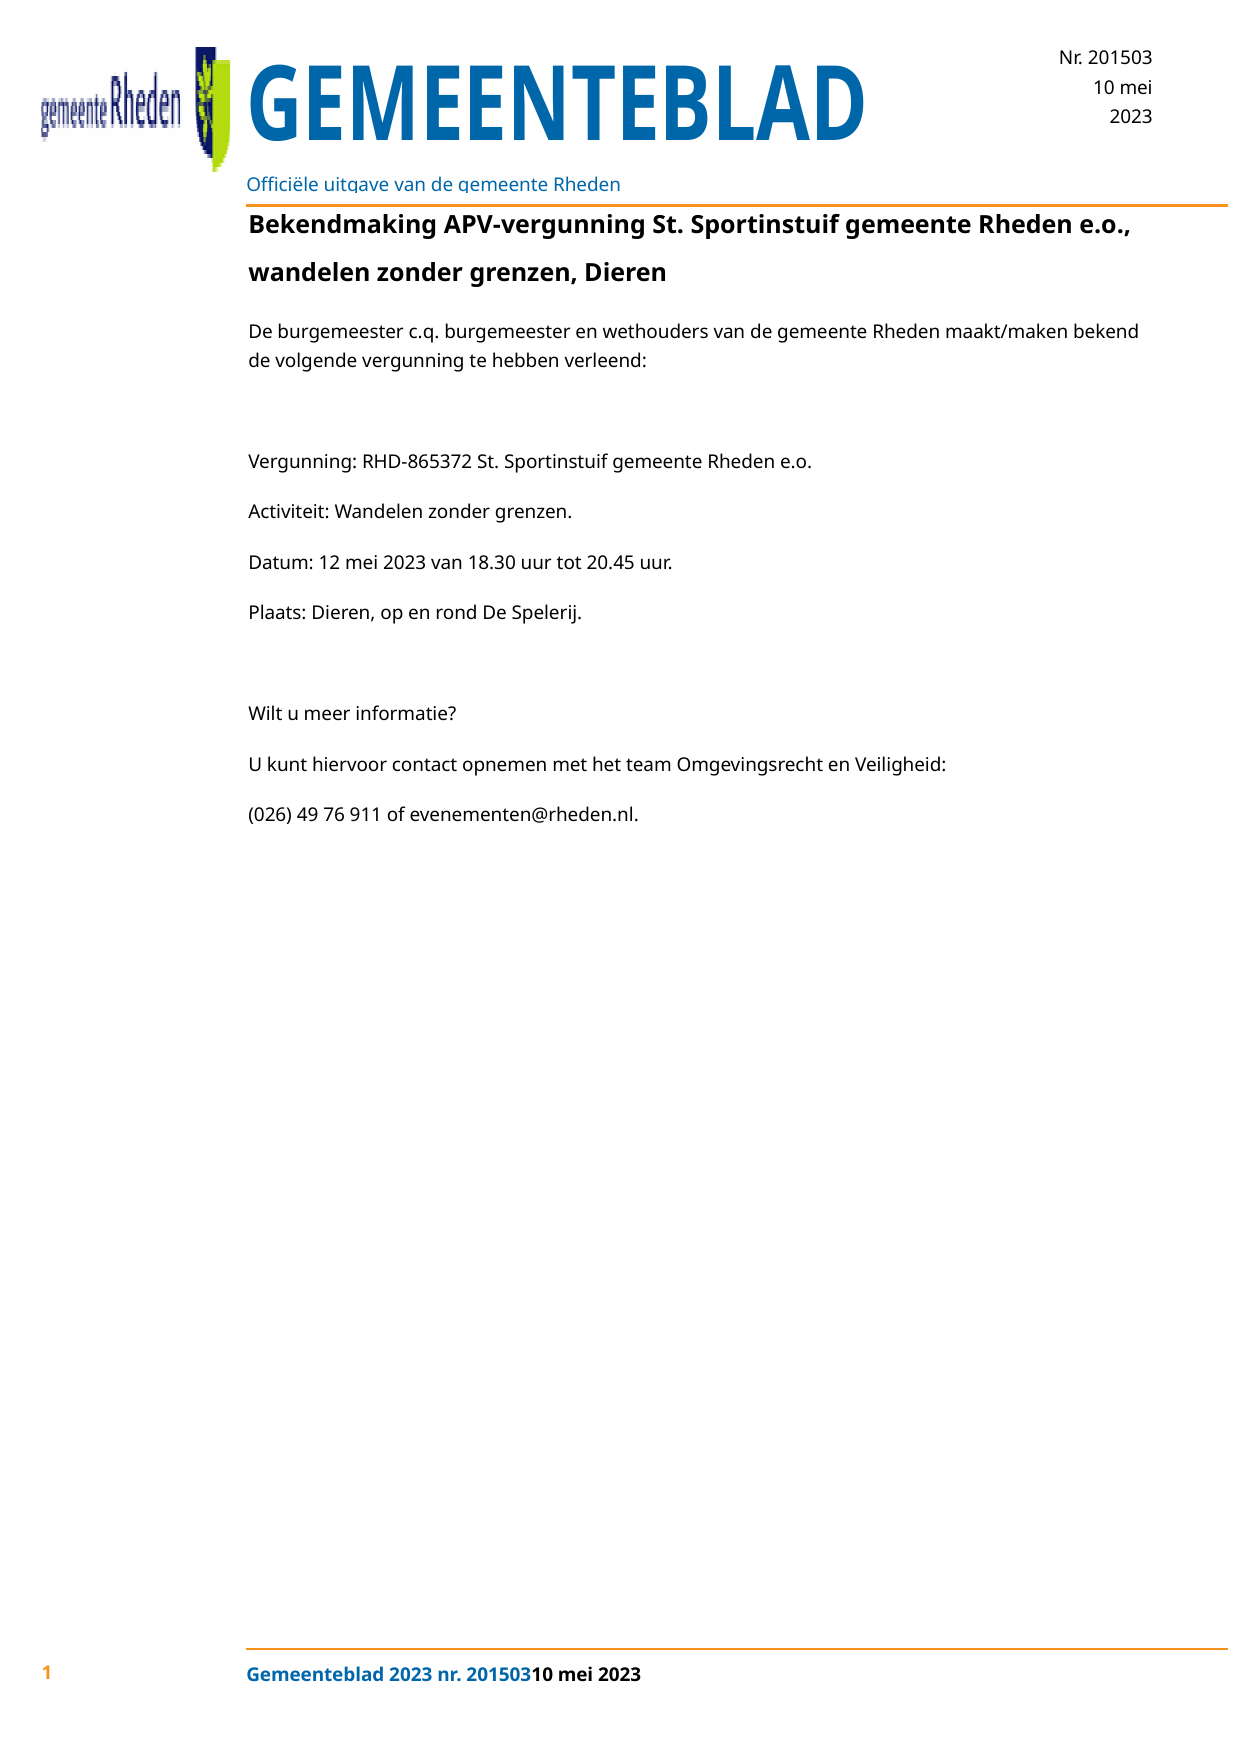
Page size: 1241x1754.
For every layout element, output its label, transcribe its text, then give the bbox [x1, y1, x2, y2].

text Datum: 12 mei 2023 van 18.30 uur tot 20.45 uur. [248, 549, 1152, 575]
text Wilt u meer informatie? [248, 700, 1152, 726]
text (026) 49 76 911 of evenementen@rheden.nl. [248, 801, 1152, 827]
text De burgemeester c.q. burgemeester en wethouders van de gemeente Rheden maakt/maken bekend de volgende vergunning te hebben verleend: [248, 318, 1152, 373]
text Bekendmaking APV-vergunning St. Sportinstuif gemeente Rheden e.o., wandelen zonder grenzen, Dieren [248, 207, 1152, 288]
text Vergunning: RHD-865372 St. Sportinstuif gemeente Rheden e.o. [248, 448, 1152, 474]
text Activiteit: Wandelen zonder grenzen. [248, 499, 1152, 524]
text U kunt hiervoor contact opnemen met het team Omgevingsrecht en Veiligheid: [248, 751, 1152, 777]
picture [41, 47, 231, 172]
text Plaats: Dieren, op en rond De Spelerij. [248, 599, 1152, 625]
